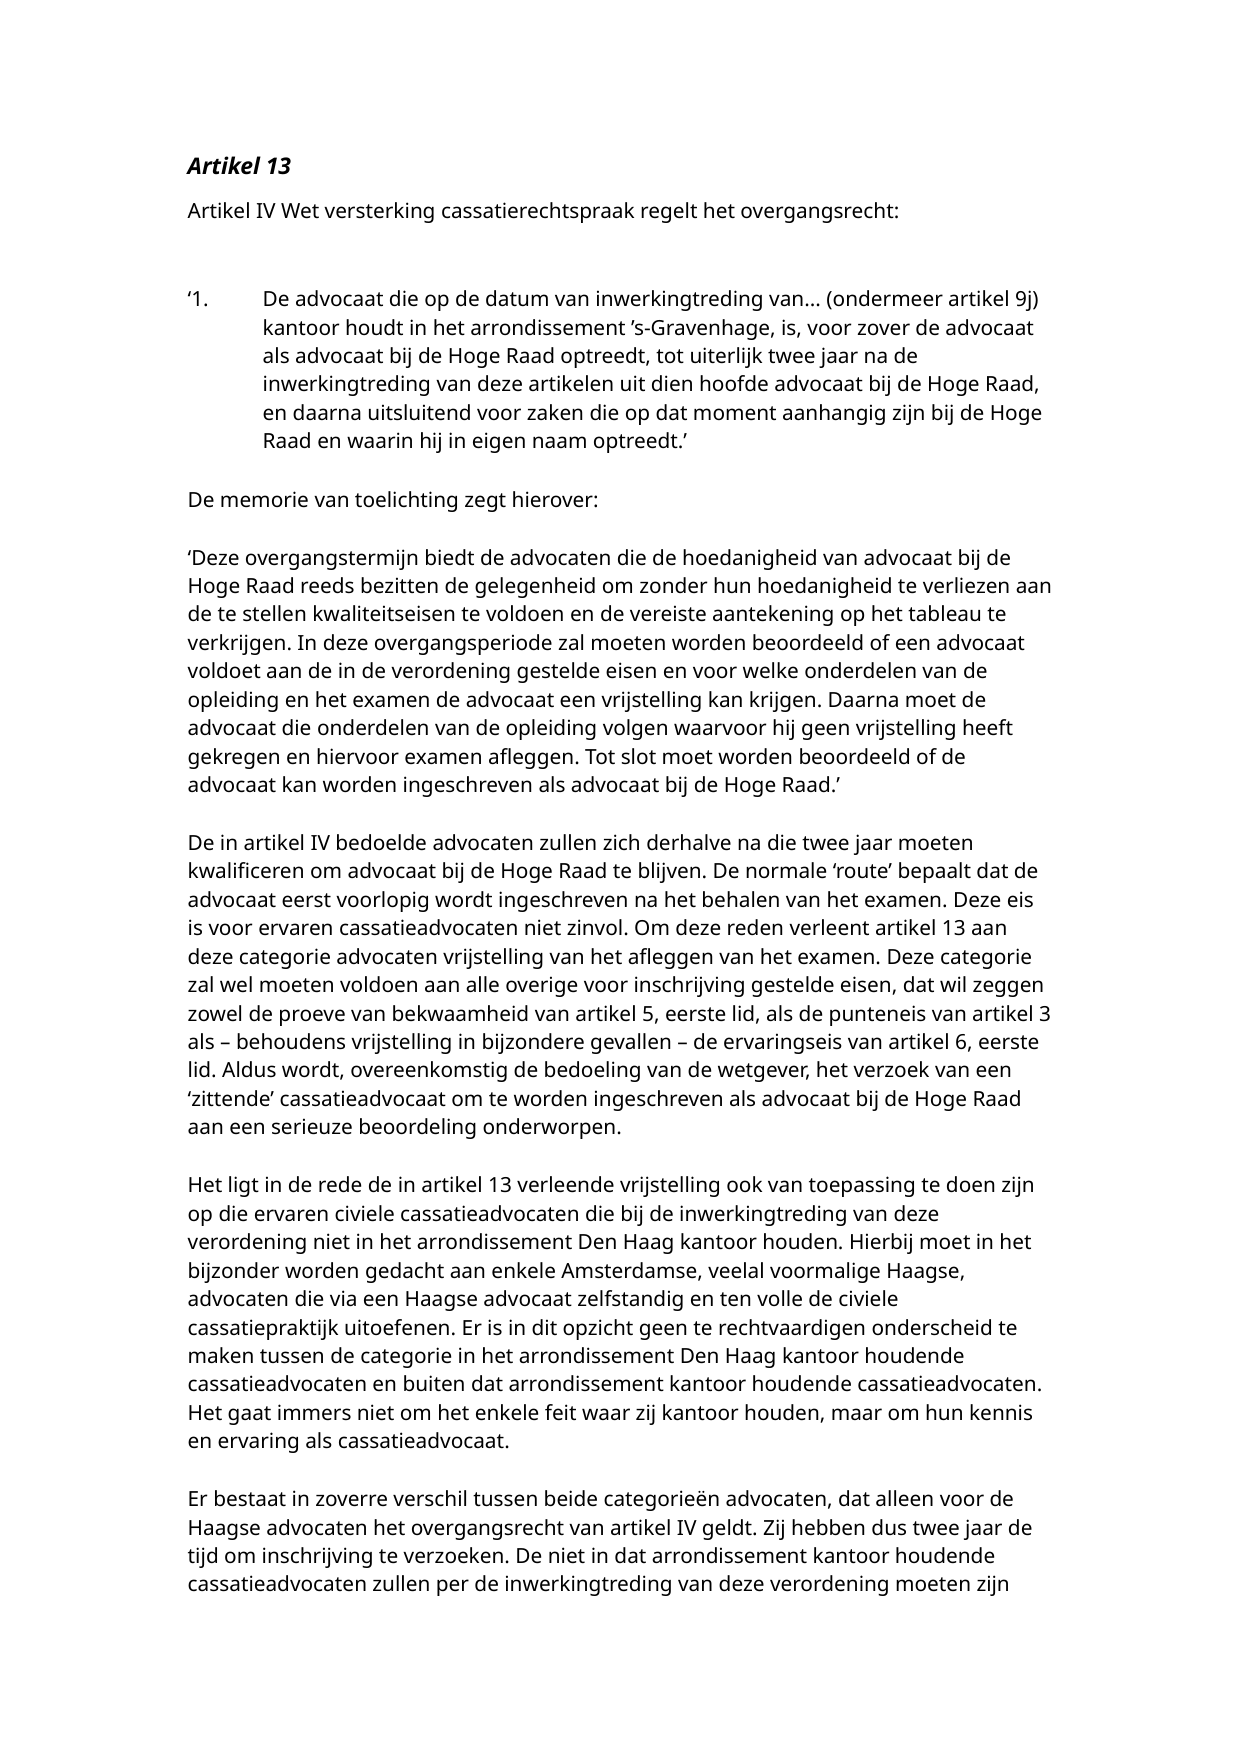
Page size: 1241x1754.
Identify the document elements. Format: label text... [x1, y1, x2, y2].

subtitle Artikel 13 [187, 150, 1053, 181]
text ‘Deze overgangstermijn biedt de advocaten die de hoedanigheid van advocaat bij de Hoge Raad reeds bezitten de gelegenheid om zonder hun hoedanigheid te verliezen aan de te stellen kwaliteitseisen te voldoen en de vereiste aantekening op het tableau te verkrijgen. In deze overgangsperiode zal moeten worden beoordeeld of een advocaat voldoet aan de in de verordening gestelde eisen en voor welke onderdelen van de opleiding en het examen de advocaat een vrijstelling kan krijgen. Daarna moet de advocaat die onderdelen van de opleiding volgen waarvoor hij geen vrijstelling heeft gekregen en hiervoor examen afleggen. Tot slot moet worden beoordeeld of de advocaat kan worden ingeschreven als advocaat bij de Hoge Raad.’ [187, 543, 1053, 799]
text Het ligt in de rede de in artikel 13 verleende vrijstelling ook van toepassing te doen zijn op die ervaren civiele cassatieadvocaten die bij de inwerkingtreding van deze verordening niet in het arrondissement Den Haag kantoor houden. Hierbij moet in het bijzonder worden gedacht aan enkele Amsterdamse, veelal voormalige Haagse, advocaten die via een Haagse advocaat zelfstandig en ten volle de civiele cassatiepraktijk uitoefenen. Er is in dit opzicht geen te rechtvaardigen onderscheid te maken tussen de categorie in het arrondissement Den Haag kantoor houdende cassatieadvocaten en buiten dat arrondissement kantoor houdende cassatieadvocaten. Het gaat immers niet om het enkele feit waar zij kantoor houden, maar om hun kennis en ervaring als cassatieadvocaat. [187, 1170, 1053, 1455]
text Er bestaat in zoverre verschil tussen beide categorieën advocaten, dat alleen voor de Haagse advocaten het overgangsrecht van artikel IV geldt. Zij hebben dus twee jaar de tijd om inschrijving te verzoeken. De niet in dat arrondissement kantoor houdende cassatieadvocaten zullen per de inwerkingtreding van deze verordening moeten zijn [187, 1484, 1053, 1598]
text De in artikel IV bedoelde advocaten zullen zich derhalve na die twee jaar moeten kwalificeren om advocaat bij de Hoge Raad te blijven. De normale ‘route’ bepaalt dat de advocaat eerst voorlopig wordt ingeschreven na het behalen van het examen. Deze eis is voor ervaren cassatieadvocaten niet zinvol. Om deze reden verleent artikel 13 aan deze categorie advocaten vrijstelling van het afleggen van het examen. Deze categorie zal wel moeten voldoen aan alle overige voor inschrijving gestelde eisen, dat wil zeggen zowel de proeve van bekwaamheid van artikel 5, eerste lid, als de punteneis van artikel 3 als – behoudens vrijstelling in bijzondere gevallen – de ervaringseis van artikel 6, eerste lid. Aldus wordt, overeenkomstig de bedoeling van de wetgever, het verzoek van een ‘zittende’ cassatieadvocaat om te worden ingeschreven als advocaat bij de Hoge Raad aan een serieuze beoordeling onderworpen. [187, 828, 1053, 1141]
text De memorie van toelichting zegt hierover: [187, 485, 1053, 513]
text Artikel IV Wet versterking cassatierechtspraak regelt het overgangsrecht: [187, 196, 1053, 225]
list De advocaat die op de datum van inwerkingtreding van... (ondermeer artikel 9j) kantoor houdt in het arrondissement ’s-Gravenhage, is, voor zover de advocaat als advocaat bij de Hoge Raad optreedt, tot uiterlijk twee jaar na de inwerkingtreding van deze artikelen uit dien hoofde advocaat bij de Hoge Raad, en daarna uitsluitend voor zaken die op dat moment aanhangig zijn bij de Hoge Raad en waarin hij in eigen naam optreedt.’ [187, 284, 1053, 455]
